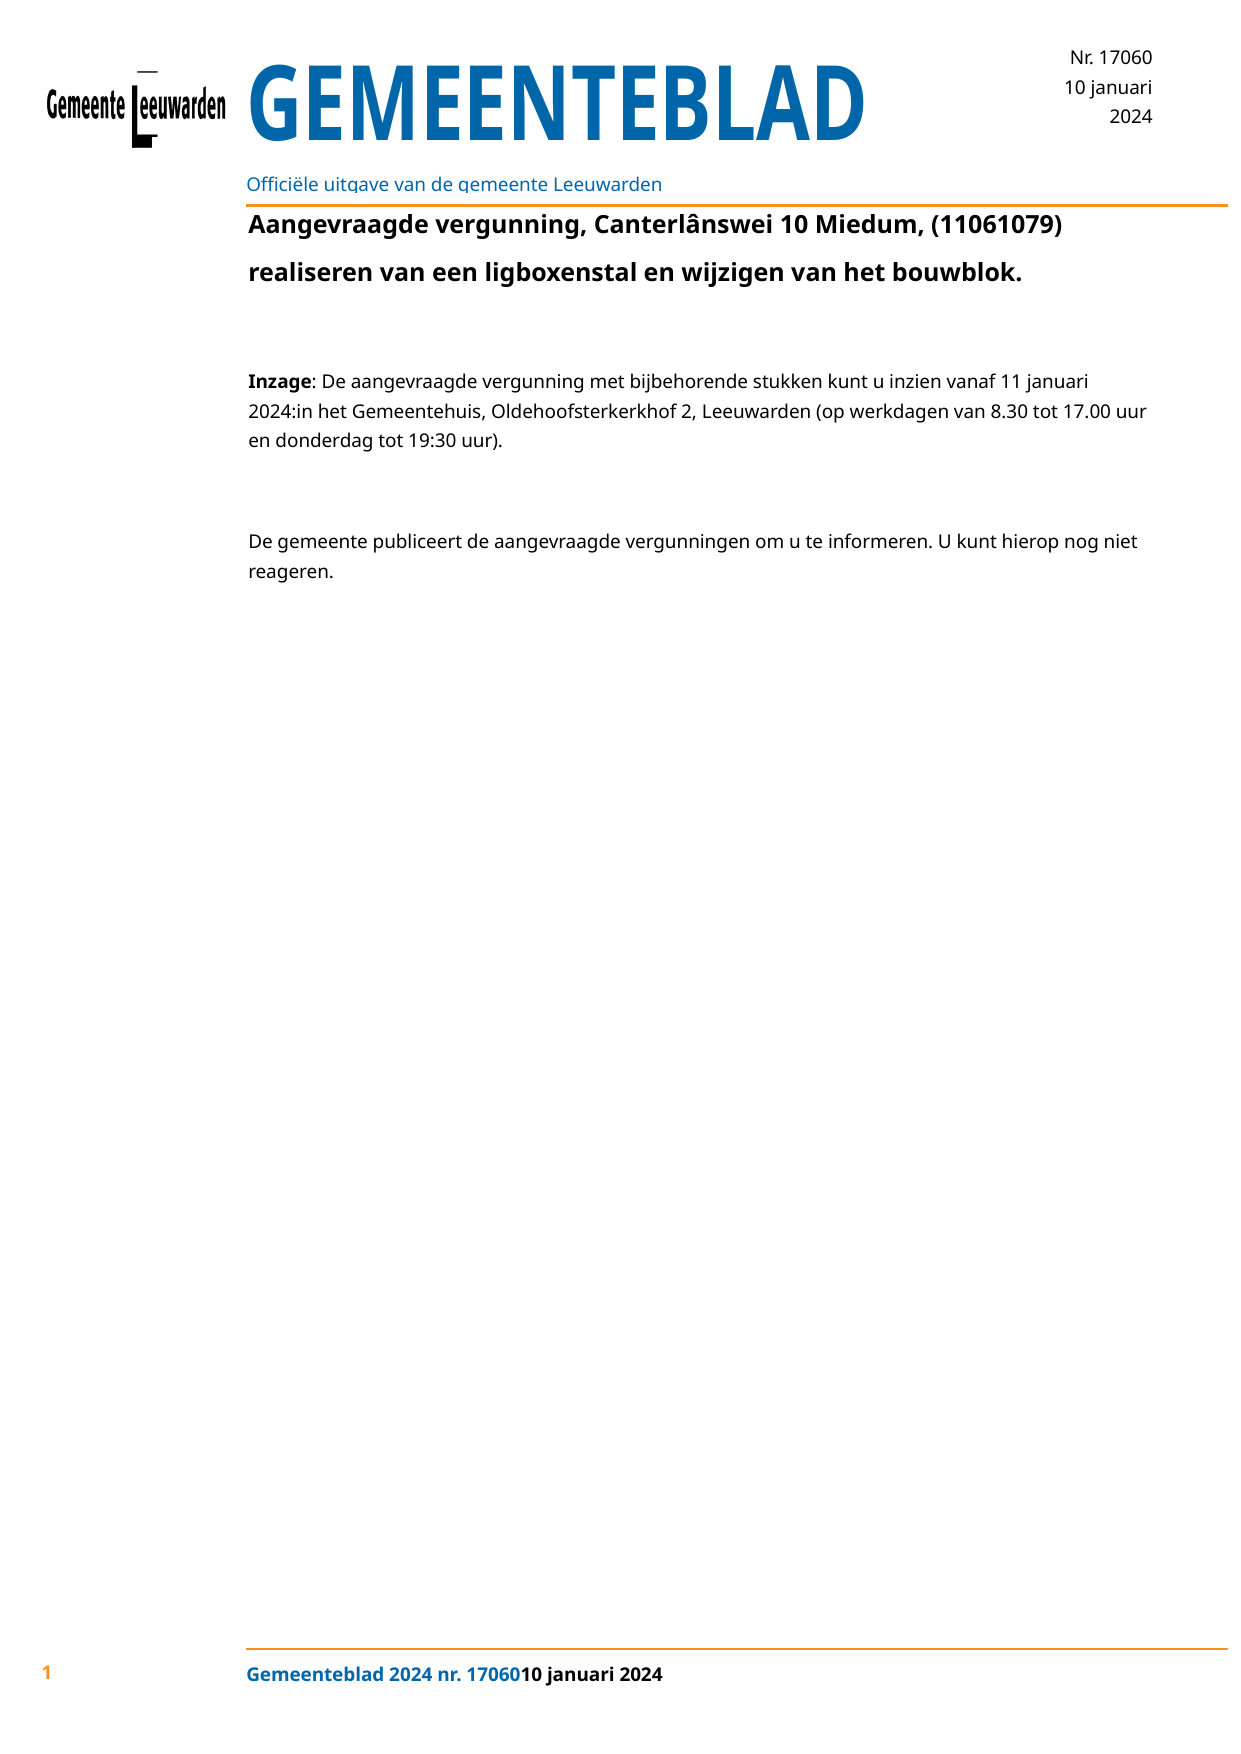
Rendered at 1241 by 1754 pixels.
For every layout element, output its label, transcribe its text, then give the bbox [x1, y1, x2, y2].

text De gemeente publiceert de aangevraagde vergunningen om u te informeren. U kunt hierop nog niet reageren. [248, 528, 1152, 584]
picture [41, 47, 231, 172]
text Aangevraagde vergunning, Canterlânswei 10 Miedum, (11061079) realiseren van een ligboxenstal en wijzigen van het bouwblok. [248, 207, 1152, 288]
text Inzage: De aangevraagde vergunning met bijbehorende stukken kunt u inzien vanaf 11 januari 2024:in het Gemeentehuis, Oldehoofsterkerkhof 2, Leeuwarden (op werkdagen van 8.30 tot 17.00 uur en donderdag tot 19:30 uur). [248, 368, 1152, 453]
